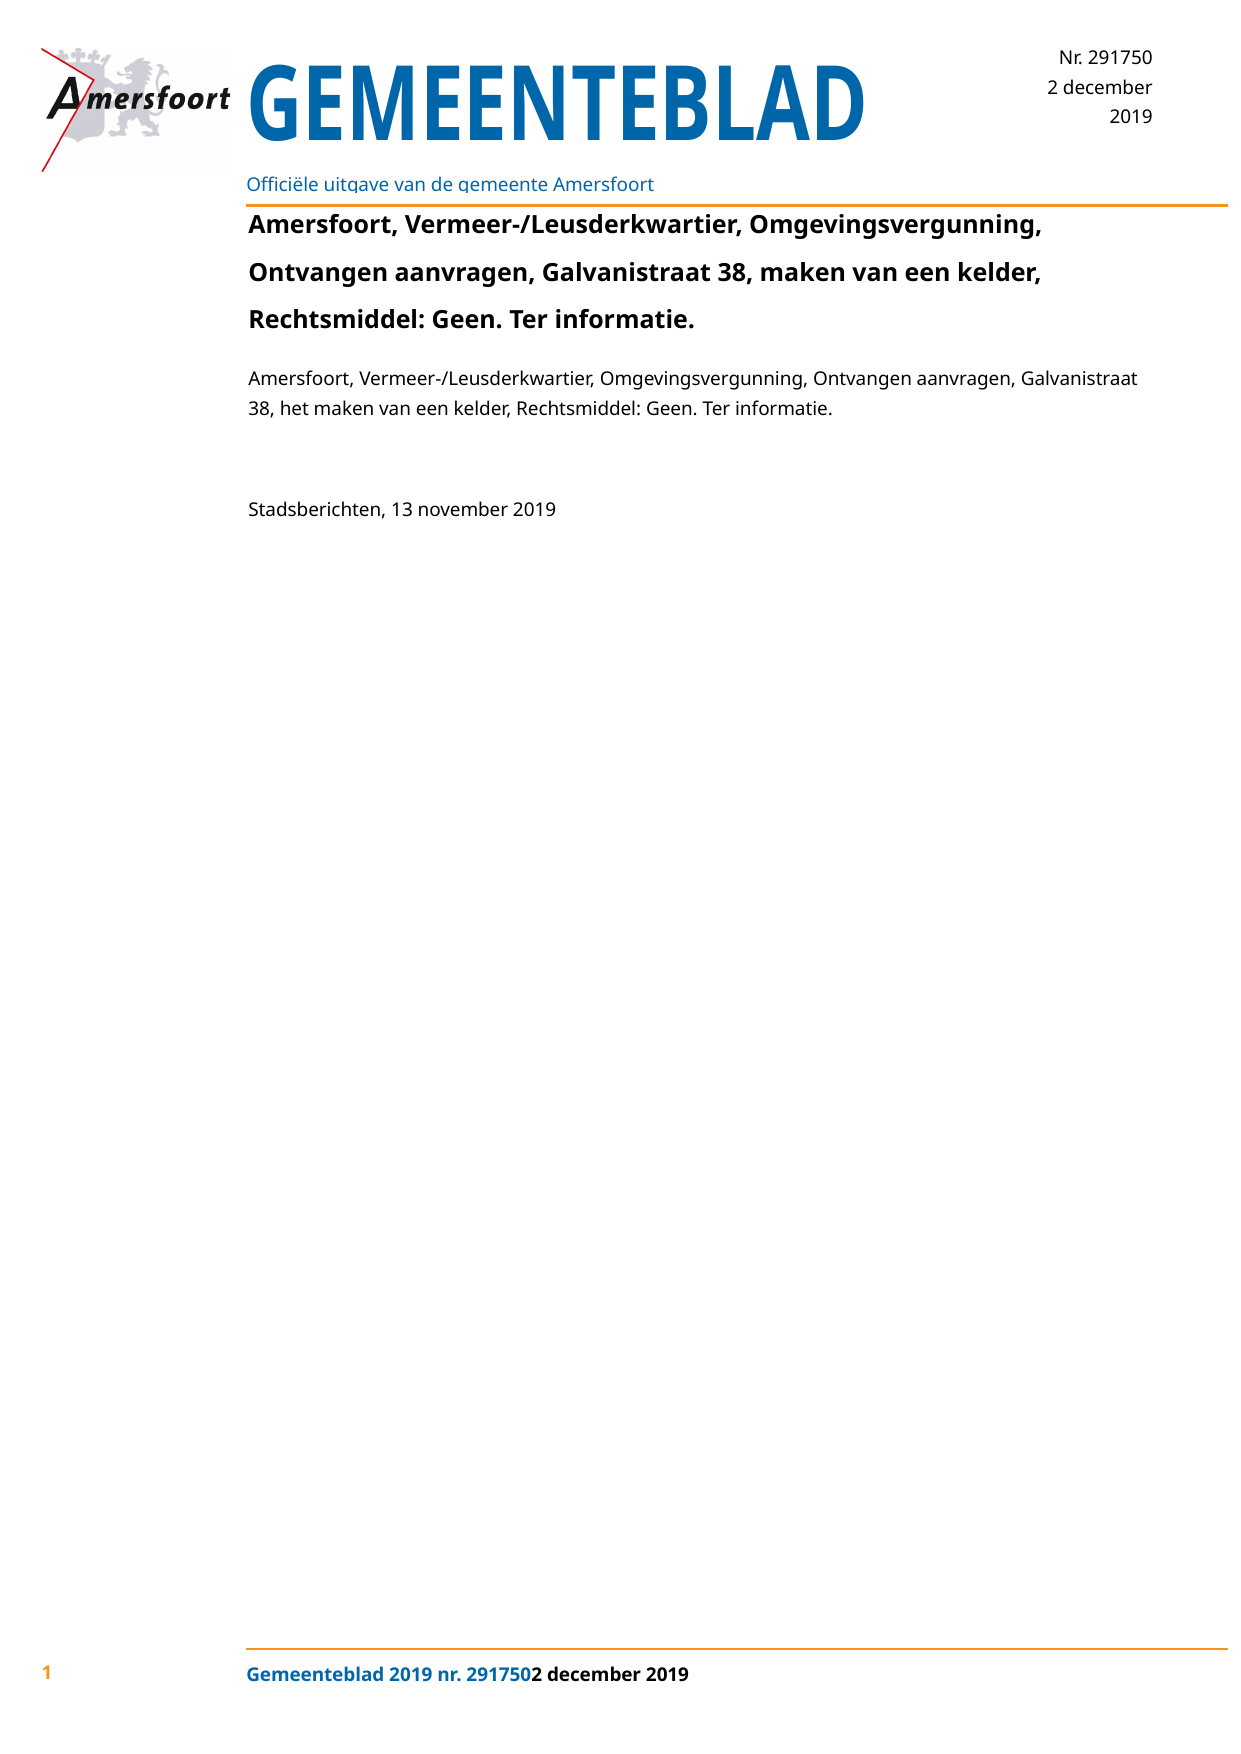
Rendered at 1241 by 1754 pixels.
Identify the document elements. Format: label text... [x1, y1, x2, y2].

text Amersfoort, Vermeer-/Leusderkwartier, Omgevingsvergunning, Ontvangen aanvragen, Galvanistraat 38, het maken van een kelder, Rechtsmiddel: Geen. Ter informatie. [248, 366, 1152, 421]
picture [41, 47, 231, 172]
text Stadsberichten, 13 november 2019 [248, 496, 1152, 522]
text Amersfoort, Vermeer-/Leusderkwartier, Omgevingsvergunning, Ontvangen aanvragen, Galvanistraat 38, maken van een kelder, Rechtsmiddel: Geen. Ter informatie. [248, 207, 1152, 336]
